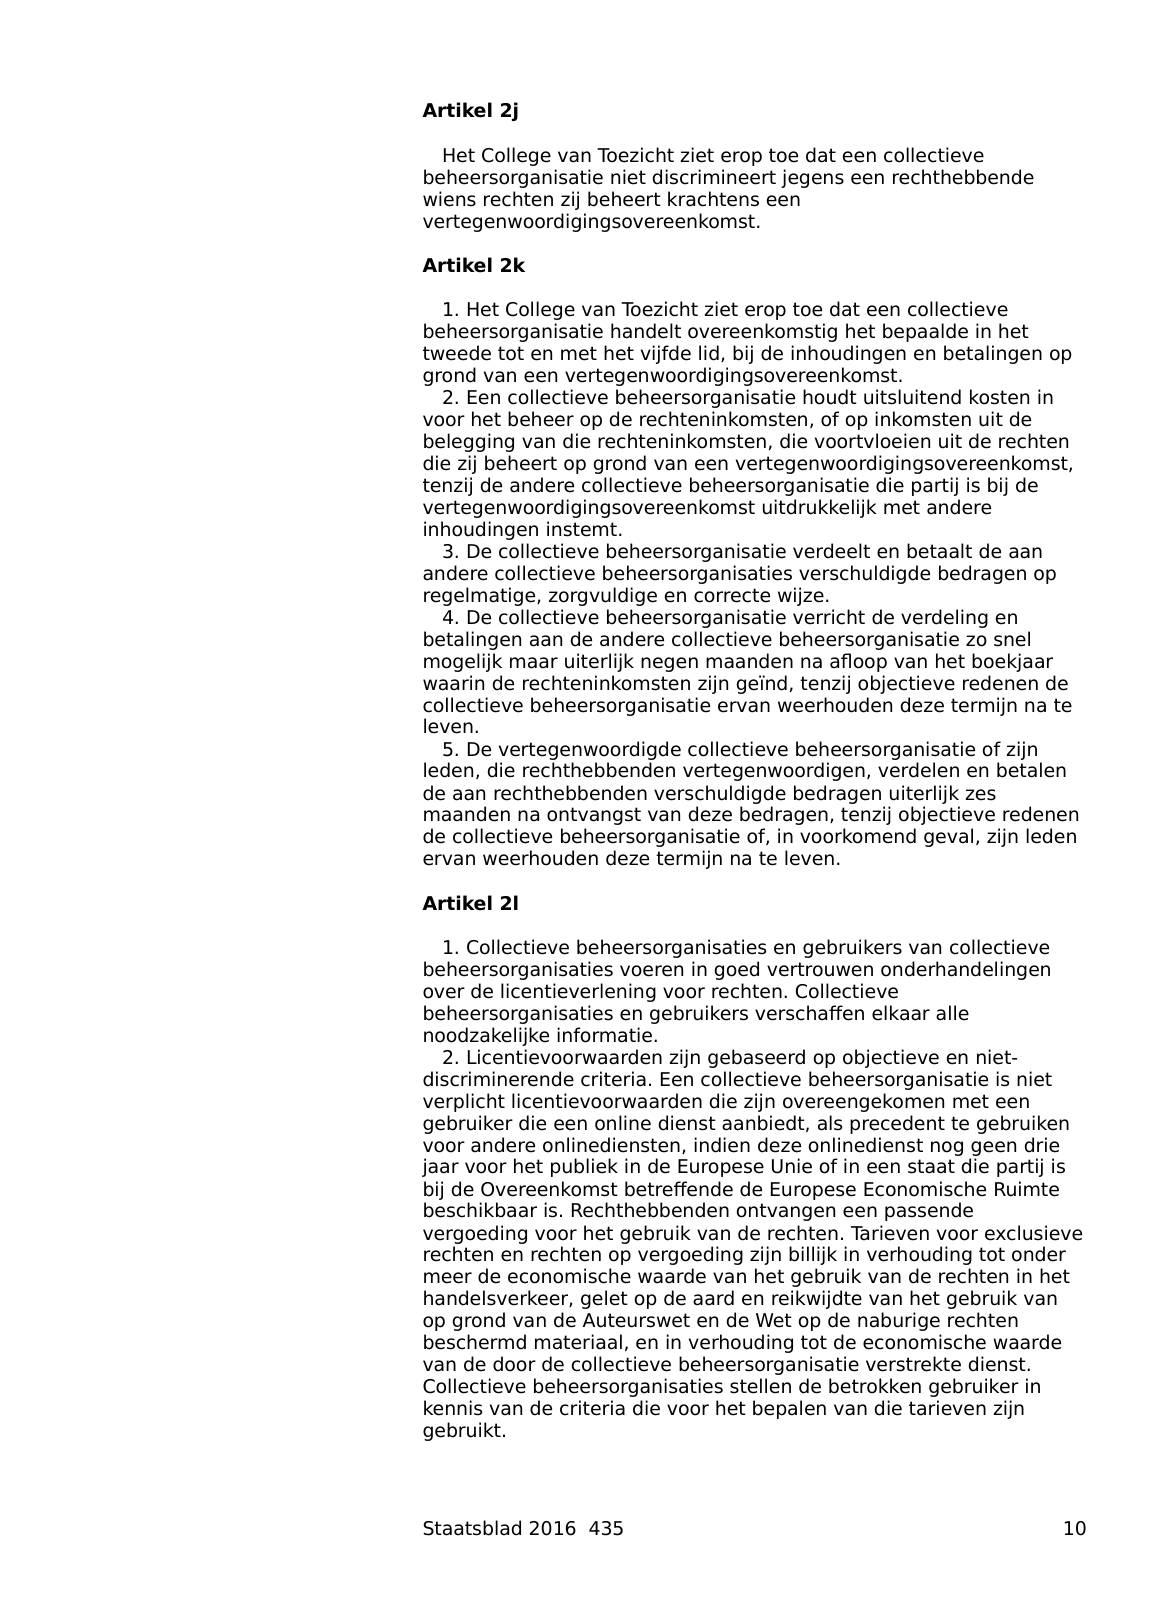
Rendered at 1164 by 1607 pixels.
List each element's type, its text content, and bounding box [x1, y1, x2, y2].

text 5. De vertegenwoordigde collectieve beheersorganisatie of zijn leden, die rechthebbenden vertegenwoordigen, verdelen en betalen de aan rechthebbenden verschuldigde bedragen uiterlijk zes maanden na ontvangst van deze bedragen, tenzij objectieve redenen de collectieve beheersorganisatie of, in voorkomend geval, zijn leden ervan weerhouden deze termijn na te leven. [422, 738, 1087, 870]
text 4. De collectieve beheersorganisatie verricht de verdeling en betalingen aan de andere collectieve beheersorganisatie zo snel mogelijk maar uiterlijk negen maanden na afloop van het boekjaar waarin de rechteninkomsten zijn geïnd, tenzij objectieve redenen de collectieve beheersorganisatie ervan weerhouden deze termijn na te leven. [422, 607, 1087, 738]
subtitle Artikel 2k [422, 255, 1087, 277]
subtitle Artikel 2l [422, 892, 1087, 914]
text 1. Het College van Toezicht ziet erop toe dat een collectieve beheersorganisatie handelt overeenkomstig het bepaalde in het tweede tot en met het vijfde lid, bij de inhoudingen en betalingen op grond van een vertegenwoordigingsovereenkomst. [422, 299, 1087, 387]
text 3. De collectieve beheersorganisatie verdeelt en betaalt de aan andere collectieve beheersorganisaties verschuldigde bedragen op regelmatige, zorgvuldige en correcte wijze. [422, 541, 1087, 607]
text 2. Een collectieve beheersorganisatie houdt uitsluitend kosten in voor het beheer op de rechteninkomsten, of op inkomsten uit de belegging van die rechteninkomsten, die voortvloeien uit de rechten die zij beheert op grond van een vertegenwoordigingsovereenkomst, tenzij de andere collectieve beheersorganisatie die partij is bij de vertegenwoordigingsovereenkomst uitdrukkelijk met andere inhoudingen instemt. [422, 387, 1087, 541]
subtitle Artikel 2j [422, 100, 1087, 122]
text 2. Licentievoorwaarden zijn gebaseerd op objectieve en niet-discriminerende criteria. Een collectieve beheersorganisatie is niet verplicht licentievoorwaarden die zijn overeengekomen met een gebruiker die een online dienst aanbiedt, als precedent te gebruiken voor andere onlinediensten, indien deze onlinedienst nog geen drie jaar voor het publiek in de Europese Unie of in een staat die partij is bij de Overeenkomst betreffende de Europese Economische Ruimte beschikbaar is. Rechthebbenden ontvangen een passende vergoeding voor het gebruik van de rechten. Tarieven voor exclusieve rechten en rechten op vergoeding zijn billijk in verhouding tot onder meer de economische waarde van het gebruik van de rechten in het handelsverkeer, gelet op de aard en reikwijdte van het gebruik van op grond van de Auteurswet en de Wet op de naburige rechten beschermd materiaal, en in verhouding tot de economische waarde van de door de collectieve beheersorganisatie verstrekte dienst. Collectieve beheersorganisaties stellen de betrokken gebruiker in kennis van de criteria die voor het bepalen van die tarieven zijn gebruikt. [422, 1047, 1087, 1442]
text Het College van Toezicht ziet erop toe dat een collectieve beheersorganisatie niet discrimineert jegens een rechthebbende wiens rechten zij beheert krachtens een vertegenwoordigingsovereenkomst. [422, 144, 1087, 232]
text 1. Collectieve beheersorganisaties en gebruikers van collectieve beheersorganisaties voeren in goed vertrouwen onderhandelingen over de licentieverlening voor rechten. Collectieve beheersorganisaties en gebruikers verschaffen elkaar alle noodzakelijke informatie. [422, 937, 1087, 1047]
